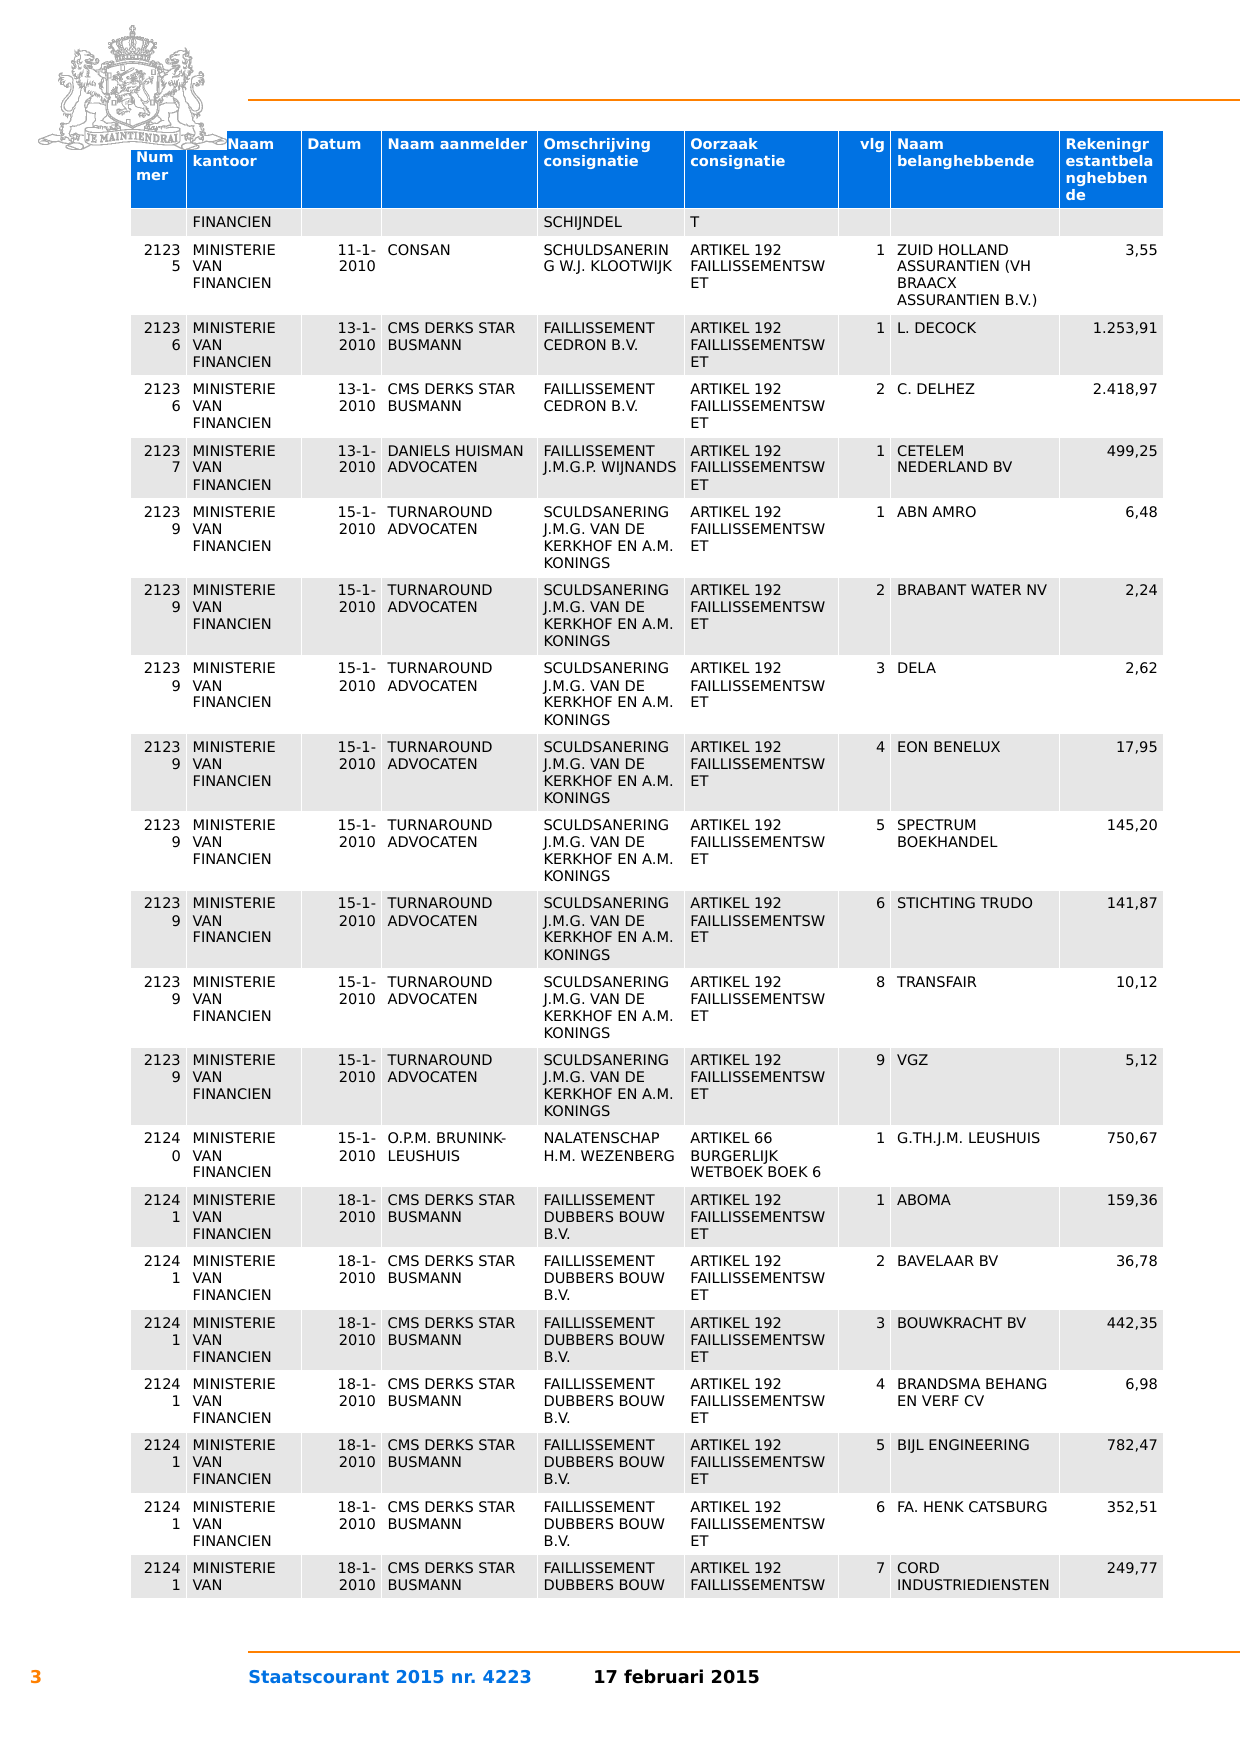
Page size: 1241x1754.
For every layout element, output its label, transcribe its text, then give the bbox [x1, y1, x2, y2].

table_cell MINISTERIE VAN FINANCIEN [187, 734, 301, 811]
table_cell 782,47 [1060, 1433, 1163, 1493]
table_cell MINISTERIE VAN FINANCIEN [187, 969, 301, 1046]
table_cell 6 [839, 891, 890, 968]
table_cell BOUWKRACHT BV [891, 1310, 1059, 1370]
table_cell CMS DERKS STAR BUSMANN [382, 1494, 537, 1554]
table_cell 15-1-2010 [302, 734, 381, 811]
table_cell VGZ [891, 1048, 1059, 1125]
table_cell TURNAROUND ADVOCATEN [382, 578, 537, 655]
table_cell ARTIKEL 192 FAILLISSEMENTSWET [685, 1433, 838, 1493]
table_cell 21239 [131, 891, 186, 968]
table_cell FAILLISSEMENT J.M.G.P. WIJNANDS [538, 438, 684, 498]
table_cell ARTIKEL 192 FAILLISSEMENTSWET [685, 438, 838, 498]
table_cell CMS DERKS STAR BUSMANN [382, 1371, 537, 1431]
table_cell MINISTERIE VAN FINANCIEN [187, 1494, 301, 1554]
table_cell TURNAROUND ADVOCATEN [382, 656, 537, 733]
table_cell 1 [839, 1187, 890, 1247]
table_cell EON BENELUX [891, 734, 1059, 811]
table_cell 4 [839, 734, 890, 811]
table_cell MINISTERIE VAN FINANCIEN [187, 1433, 301, 1493]
table_cell 21240 [131, 1126, 186, 1186]
table_cell 750,67 [1060, 1126, 1163, 1186]
table_cell 21236 [131, 376, 186, 437]
table_cell ARTIKEL 192 FAILLISSEMENTSWET [685, 376, 838, 437]
table_cell ARTIKEL 192 FAILLISSEMENTSWET [685, 1310, 838, 1370]
table_cell ABN AMRO [891, 499, 1059, 576]
table_cell ARTIKEL 192 FAILLISSEMENTSW [685, 1555, 838, 1598]
table_cell CMS DERKS STAR BUSMANN [382, 1187, 537, 1247]
table_cell CMS DERKS STAR BUSMANN [382, 376, 537, 437]
table_cell 7 [839, 1555, 890, 1598]
table_cell SCHIJNDEL [538, 209, 684, 236]
table_cell ARTIKEL 192 FAILLISSEMENTSWET [685, 1048, 838, 1125]
table_cell 18-1-2010 [302, 1371, 381, 1431]
table_cell FAILLISSEMENT DUBBERS BOUW B.V. [538, 1433, 684, 1493]
table_cell 18-1-2010 [302, 1494, 381, 1554]
table_cell 21239 [131, 1048, 186, 1125]
table_cell BIJL ENGINEERING [891, 1433, 1059, 1493]
table_cell 2,24 [1060, 578, 1163, 655]
table_cell FAILLISSEMENT DUBBERS BOUW B.V. [538, 1494, 684, 1554]
table_cell 1 [839, 237, 890, 314]
table_cell 3 [839, 656, 890, 733]
table_cell 21235 [131, 237, 186, 314]
table_cell CMS DERKS STAR BUSMANN [382, 1249, 537, 1309]
table_cell ARTIKEL 192 FAILLISSEMENTSWET [685, 891, 838, 968]
table_cell ARTIKEL 192 FAILLISSEMENTSWET [685, 578, 838, 655]
table_cell STICHTING TRUDO [891, 891, 1059, 968]
table_cell 15-1-2010 [302, 499, 381, 576]
table_cell 13-1-2010 [302, 376, 381, 437]
table_cell 11-1-2010 [302, 237, 381, 314]
table_cell 21241 [131, 1310, 186, 1370]
table_cell CETELEM NEDERLAND BV [891, 438, 1059, 498]
table_cell 21241 [131, 1494, 186, 1554]
table_cell [839, 209, 890, 236]
table_header Naam kantoor [187, 131, 301, 208]
table_cell CONSAN [382, 237, 537, 314]
table_cell ARTIKEL 192 FAILLISSEMENTSWET [685, 969, 838, 1046]
table_cell SPECTRUM BOEKHANDEL [891, 813, 1059, 890]
table_cell MINISTERIE VAN [187, 1555, 301, 1598]
table_cell DELA [891, 656, 1059, 733]
table_cell 6,48 [1060, 499, 1163, 576]
table_cell BRABANT WATER NV [891, 578, 1059, 655]
table_cell 15-1-2010 [302, 656, 381, 733]
table_cell ARTIKEL 192 FAILLISSEMENTSWET [685, 1249, 838, 1309]
table_cell 21241 [131, 1433, 186, 1493]
table_cell 21239 [131, 813, 186, 890]
table_cell ARTIKEL 192 FAILLISSEMENTSWET [685, 1187, 838, 1247]
table_cell C. DELHEZ [891, 376, 1059, 437]
table_cell 15-1-2010 [302, 578, 381, 655]
table_cell ARTIKEL 192 FAILLISSEMENTSWET [685, 656, 838, 733]
table_cell TURNAROUND ADVOCATEN [382, 734, 537, 811]
table_cell MINISTERIE VAN FINANCIEN [187, 237, 301, 314]
table_cell ZUID HOLLAND ASSURANTIEN (VH BRAACX ASSURANTIEN B.V.) [891, 237, 1059, 314]
table_cell CMS DERKS STAR BUSMANN [382, 315, 537, 375]
table_cell 21239 [131, 969, 186, 1046]
table_cell FAILLISSEMENT CEDRON B.V. [538, 376, 684, 437]
table_cell ARTIKEL 192 FAILLISSEMENTSWET [685, 1371, 838, 1431]
table_cell ARTIKEL 66 BURGERLIJK WETBOEK BOEK 6 [685, 1126, 838, 1186]
table_cell 21241 [131, 1187, 186, 1247]
table_cell SCULDSANERING J.M.G. VAN DE KERKHOF EN A.M. KONINGS [538, 499, 684, 576]
table_cell 21241 [131, 1555, 186, 1598]
table_cell TURNAROUND ADVOCATEN [382, 499, 537, 576]
table_cell [891, 209, 1059, 236]
table_cell CMS DERKS STAR BUSMANN [382, 1310, 537, 1370]
table_cell 21239 [131, 499, 186, 576]
table_cell FAILLISSEMENT DUBBERS BOUW B.V. [538, 1310, 684, 1370]
table_cell 21236 [131, 315, 186, 375]
table_cell [1060, 209, 1163, 236]
table_cell MINISTERIE VAN FINANCIEN [187, 315, 301, 375]
table_cell MINISTERIE VAN FINANCIEN [187, 438, 301, 498]
table_cell 21239 [131, 656, 186, 733]
table_header Oorzaak consignatie [685, 131, 838, 208]
table_cell 18-1-2010 [302, 1433, 381, 1493]
table_cell FAILLISSEMENT DUBBERS BOUW B.V. [538, 1187, 684, 1247]
table_cell ABOMA [891, 1187, 1059, 1247]
table_cell CMS DERKS STAR BUSMANN [382, 1433, 537, 1493]
table_cell FAILLISSEMENT DUBBERS BOUW B.V. [538, 1371, 684, 1431]
table_cell SCULDSANERING J.M.G. VAN DE KERKHOF EN A.M. KONINGS [538, 734, 684, 811]
table_header Omschrijving consignatie [538, 131, 684, 208]
table_cell 21239 [131, 734, 186, 811]
table_cell 13-1-2010 [302, 315, 381, 375]
table_cell 6 [839, 1494, 890, 1554]
table_cell 1 [839, 499, 890, 576]
table_cell [302, 209, 381, 236]
table_cell SCHULDSANERING W.J. KLOOTWIJK [538, 237, 684, 314]
table_cell 352,51 [1060, 1494, 1163, 1554]
table_cell TRANSFAIR [891, 969, 1059, 1046]
table_cell BRANDSMA BEHANG EN VERF CV [891, 1371, 1059, 1431]
table_cell MINISTERIE VAN FINANCIEN [187, 499, 301, 576]
table_cell 249,77 [1060, 1555, 1163, 1598]
table_cell 18-1-2010 [302, 1249, 381, 1309]
table_cell 15-1-2010 [302, 813, 381, 890]
table_cell L. DECOCK [891, 315, 1059, 375]
table_header Nummer [131, 150, 186, 208]
table_cell SCULDSANERING J.M.G. VAN DE KERKHOF EN A.M. KONINGS [538, 656, 684, 733]
table_cell [382, 209, 537, 236]
table_cell TURNAROUND ADVOCATEN [382, 969, 537, 1046]
table_cell 2 [839, 1249, 890, 1309]
table_cell 15-1-2010 [302, 891, 381, 968]
table_cell 17,95 [1060, 734, 1163, 811]
table_cell 5,12 [1060, 1048, 1163, 1125]
table_cell 5 [839, 813, 890, 890]
table_cell MINISTERIE VAN FINANCIEN [187, 1310, 301, 1370]
table_cell 18-1-2010 [302, 1187, 381, 1247]
picture [38, 25, 227, 150]
table_cell TURNAROUND ADVOCATEN [382, 813, 537, 890]
table_cell 10,12 [1060, 969, 1163, 1046]
table_cell 13-1-2010 [302, 438, 381, 498]
table_cell ARTIKEL 192 FAILLISSEMENTSWET [685, 813, 838, 890]
table_cell ARTIKEL 192 FAILLISSEMENTSWET [685, 734, 838, 811]
table_cell TURNAROUND ADVOCATEN [382, 891, 537, 968]
table_cell [131, 209, 186, 236]
table_cell BAVELAAR BV [891, 1249, 1059, 1309]
table_cell 8 [839, 969, 890, 1046]
table_header Naam belanghebbende [891, 131, 1059, 208]
table_cell 1.253,91 [1060, 315, 1163, 375]
table_cell 1 [839, 438, 890, 498]
table_cell 159,36 [1060, 1187, 1163, 1247]
table_cell 21237 [131, 438, 186, 498]
table_cell 2 [839, 578, 890, 655]
table_cell DANIELS HUISMAN ADVOCATEN [382, 438, 537, 498]
table_cell MINISTERIE VAN FINANCIEN [187, 1249, 301, 1309]
table_cell 9 [839, 1048, 890, 1125]
table_cell FAILLISSEMENT DUBBERS BOUW [538, 1555, 684, 1598]
table_cell 499,25 [1060, 438, 1163, 498]
table_cell TURNAROUND ADVOCATEN [382, 1048, 537, 1125]
table_cell 442,35 [1060, 1310, 1163, 1370]
table_cell ARTIKEL 192 FAILLISSEMENTSWET [685, 315, 838, 375]
table_cell 15-1-2010 [302, 1126, 381, 1186]
table_header Rekeningrestantbelanghebbende [1060, 131, 1163, 208]
table_cell NALATENSCHAP H.M. WEZENBERG [538, 1126, 684, 1186]
table_cell SCULDSANERING J.M.G. VAN DE KERKHOF EN A.M. KONINGS [538, 1048, 684, 1125]
table_header Datum [302, 131, 381, 208]
table_cell FAILLISSEMENT DUBBERS BOUW B.V. [538, 1249, 684, 1309]
table_cell T [685, 209, 838, 236]
table_cell SCULDSANERING J.M.G. VAN DE KERKHOF EN A.M. KONINGS [538, 813, 684, 890]
table_cell SCULDSANERING J.M.G. VAN DE KERKHOF EN A.M. KONINGS [538, 891, 684, 968]
table_cell MINISTERIE VAN FINANCIEN [187, 1187, 301, 1247]
table_cell 2,62 [1060, 656, 1163, 733]
table_cell MINISTERIE VAN FINANCIEN [187, 891, 301, 968]
table_cell G.TH.J.M. LEUSHUIS [891, 1126, 1059, 1186]
table_cell 4 [839, 1371, 890, 1431]
table_cell 15-1-2010 [302, 1048, 381, 1125]
table_header vlg [839, 131, 890, 208]
table_cell 21241 [131, 1371, 186, 1431]
table_cell MINISTERIE VAN FINANCIEN [187, 813, 301, 890]
table_cell 18-1-2010 [302, 1310, 381, 1370]
table_cell 5 [839, 1433, 890, 1493]
table_cell ARTIKEL 192 FAILLISSEMENTSWET [685, 1494, 838, 1554]
table_cell 2.418,97 [1060, 376, 1163, 437]
table_cell SCULDSANERING J.M.G. VAN DE KERKHOF EN A.M. KONINGS [538, 969, 684, 1046]
table_cell MINISTERIE VAN FINANCIEN [187, 1048, 301, 1125]
table_cell MINISTERIE VAN FINANCIEN [187, 656, 301, 733]
table_cell 6,98 [1060, 1371, 1163, 1431]
table_cell 21241 [131, 1249, 186, 1309]
table_cell 3 [839, 1310, 890, 1370]
table_cell FA. HENK CATSBURG [891, 1494, 1059, 1554]
table_cell 3,55 [1060, 237, 1163, 314]
table_cell 141,87 [1060, 891, 1163, 968]
table_cell ARTIKEL 192 FAILLISSEMENTSWET [685, 499, 838, 576]
table_cell FINANCIEN [187, 209, 301, 236]
table_cell MINISTERIE VAN FINANCIEN [187, 578, 301, 655]
table_cell SCULDSANERING J.M.G. VAN DE KERKHOF EN A.M. KONINGS [538, 578, 684, 655]
table_cell 21239 [131, 578, 186, 655]
table_cell 145,20 [1060, 813, 1163, 890]
table_cell MINISTERIE VAN FINANCIEN [187, 1371, 301, 1431]
table_cell 1 [839, 315, 890, 375]
table_cell CORD INDUSTRIEDIENSTEN [891, 1555, 1059, 1598]
table_cell CMS DERKS STAR BUSMANN [382, 1555, 537, 1598]
table_cell FAILLISSEMENT CEDRON B.V. [538, 315, 684, 375]
table_cell 18-1-2010 [302, 1555, 381, 1598]
table_cell ARTIKEL 192 FAILLISSEMENTSWET [685, 237, 838, 314]
table_cell 2 [839, 376, 890, 437]
table_cell MINISTERIE VAN FINANCIEN [187, 376, 301, 437]
table_cell O.P.M. BRUNINK-LEUSHUIS [382, 1126, 537, 1186]
table_header Naam aanmelder [382, 131, 537, 208]
table_cell 15-1-2010 [302, 969, 381, 1046]
table_cell 1 [839, 1126, 890, 1186]
table_cell 36,78 [1060, 1249, 1163, 1309]
table_cell MINISTERIE VAN FINANCIEN [187, 1126, 301, 1186]
